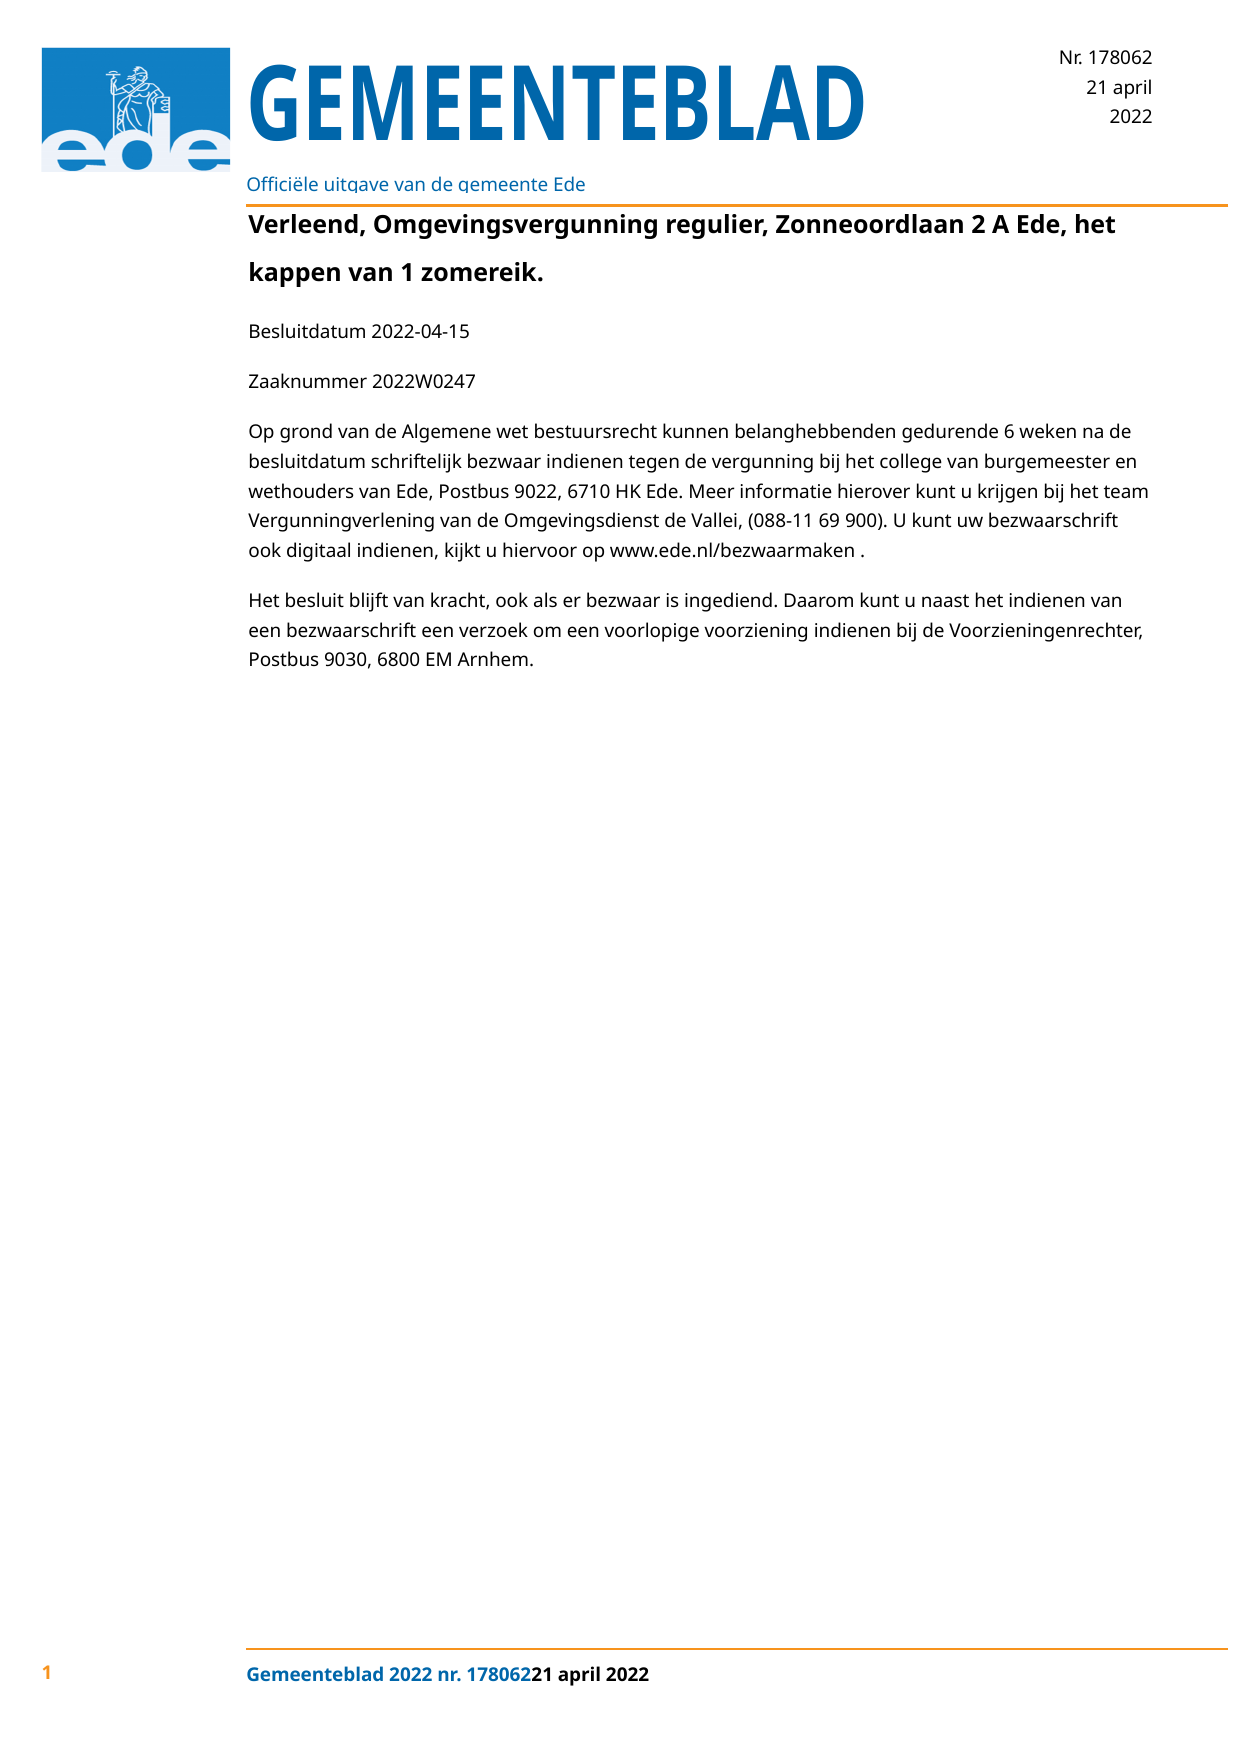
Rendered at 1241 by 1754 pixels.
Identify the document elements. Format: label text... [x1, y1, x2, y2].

text Zaaknummer 2022W0247 [248, 368, 1152, 394]
text Het besluit blijft van kracht, ook als er bezwaar is ingediend. Daarom kunt u naast het indienen van een bezwaarschrift een verzoek om een voorlopige voorziening indienen bij de Voorzieningenrechter, Postbus 9030, 6800 EM Arnhem. [248, 587, 1152, 672]
text Besluitdatum 2022-04-15 [248, 318, 1152, 344]
text Op grond van de Algemene wet bestuursrecht kunnen belanghebbenden gedurende 6 weken na de besluitdatum schriftelijk bezwaar indienen tegen de vergunning bij het college van burgemeester en wethouders van Ede, Postbus 9022, 6710 HK Ede. Meer informatie hierover kunt u krijgen bij het team Vergunningverlening van de Omgevingsdienst de Vallei, (088-11 69 900). U kunt uw bezwaarschrift ook digitaal indienen, kijkt u hiervoor op www.ede.nl/bezwaarmaken . [248, 419, 1152, 563]
text Verleend, Omgevingsvergunning regulier, Zonneoordlaan 2 A Ede, het kappen van 1 zomereik. [248, 207, 1152, 288]
picture [41, 47, 231, 172]
